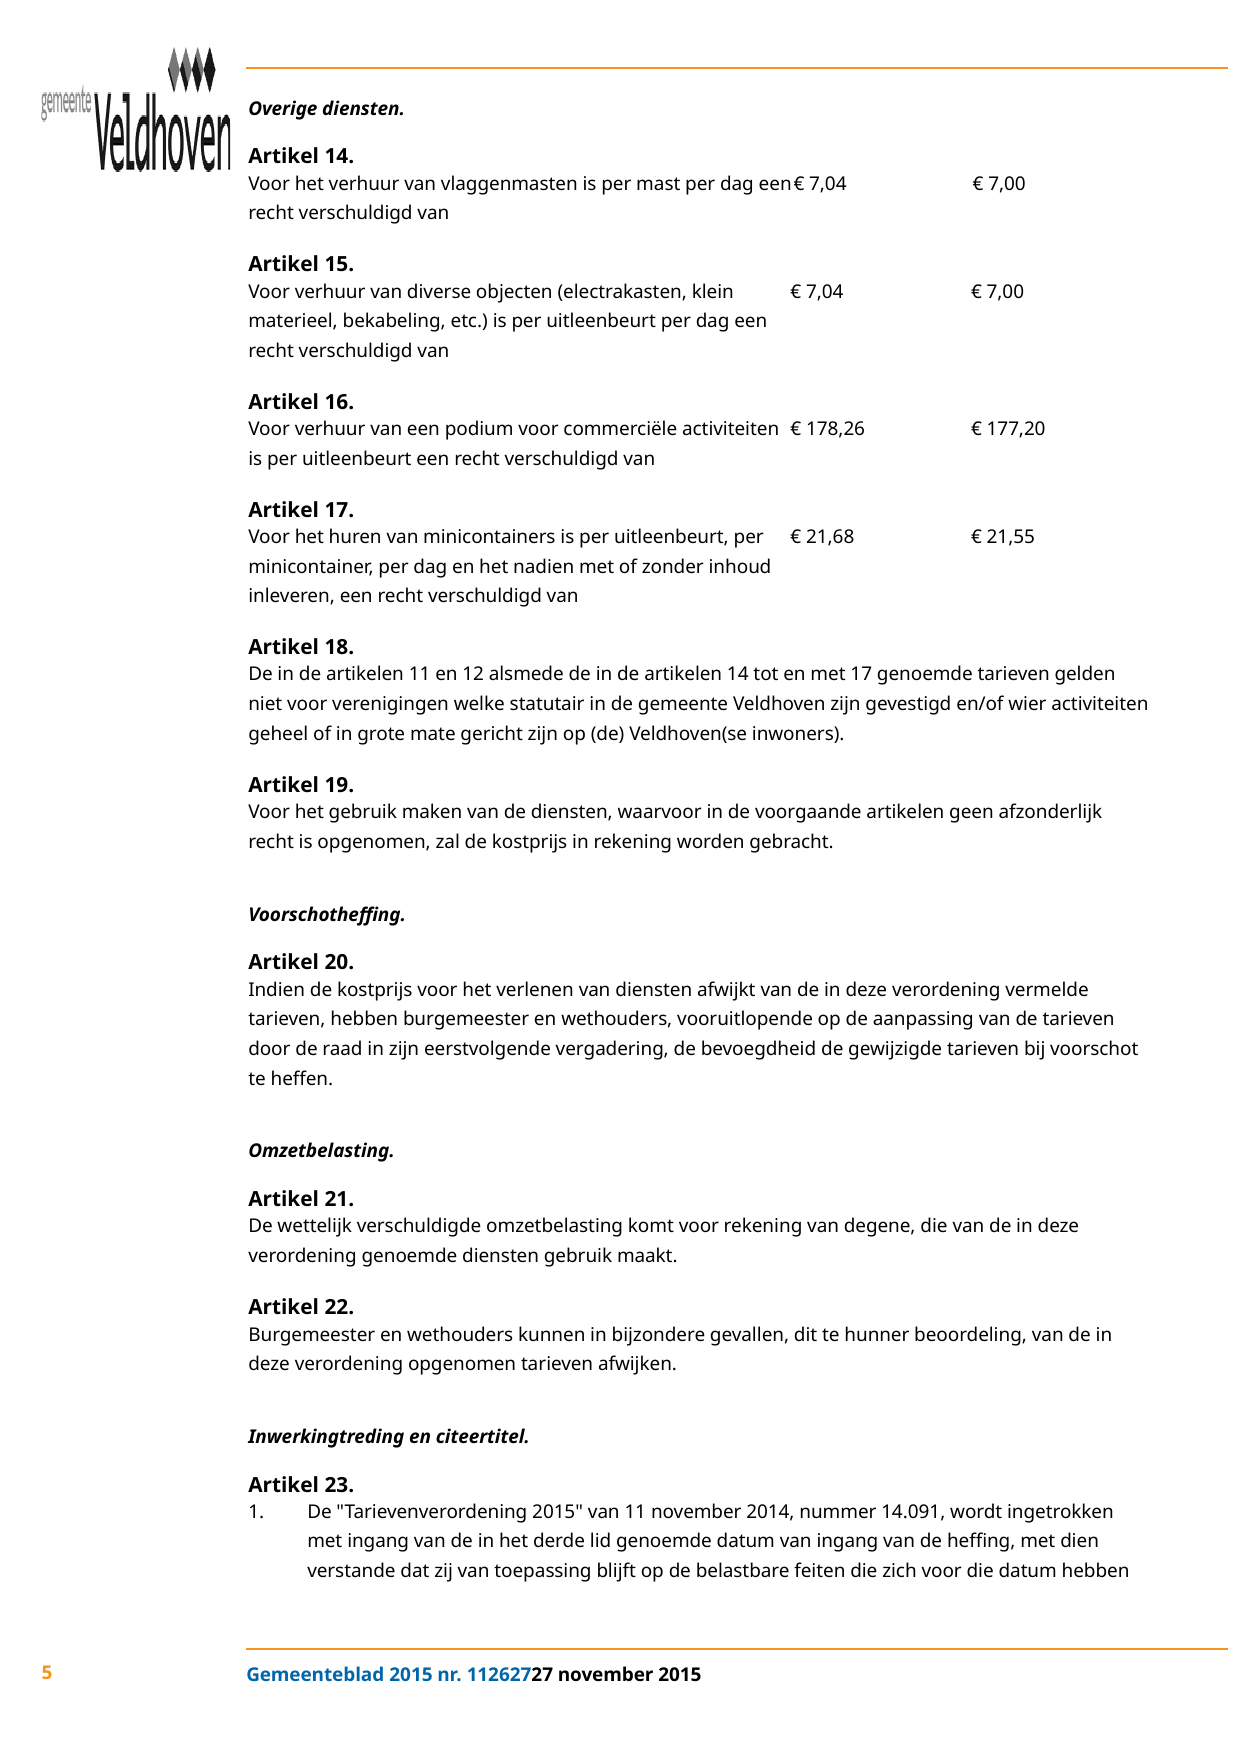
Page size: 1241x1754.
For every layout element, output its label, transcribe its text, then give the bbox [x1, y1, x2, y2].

table_header Voor het verhuur van vlaggenmasten is per mast per dag een recht verschuldigd van [248, 170, 793, 225]
table_header Voor verhuur van een podium voor commerciële activiteiten is per uitleenbeurt een recht verschuldigd van [248, 415, 790, 471]
text Artikel 21. [248, 1184, 1152, 1212]
table_header € 178,26 [790, 415, 971, 471]
text Voor het gebruik maken van de diensten, waarvoor in de voorgaande artikelen geen afzonderlijk recht is opgenomen, zal de kostprijs in rekening worden gebracht. [248, 799, 1152, 854]
text Artikel 23. [248, 1470, 1152, 1498]
table_header Voor het huren van minicontainers is per uitleenbeurt, per minicontainer, per dag en het nadien met of zonder inhoud inleveren, een recht verschuldigd van [248, 523, 790, 608]
table_header € 7,00 [973, 170, 1152, 225]
text Omzetbelasting. [248, 1137, 1152, 1163]
text Artikel 20. [248, 947, 1152, 976]
text Voorschotheffing. [248, 901, 1152, 927]
text Artikel 18. [248, 632, 1152, 661]
table_header € 177,20 [971, 415, 1152, 471]
text De wettelijk verschuldigde omzetbelasting komt voor rekening van degene, die van de in deze verordening genoemde diensten gebruik maakt. [248, 1212, 1152, 1268]
table_header € 7,04 [793, 170, 972, 225]
text Inwerkingtreding en citeertitel. [248, 1423, 1152, 1449]
text Artikel 14. [248, 141, 1152, 170]
table_header € 7,00 [971, 278, 1152, 363]
text Artikel 17. [248, 495, 1152, 523]
table_header € 21,55 [971, 523, 1152, 608]
text De in de artikelen 11 en 12 alsmede de in de artikelen 14 tot en met 17 genoemde tarieven gelden niet voor verenigingen welke statutair in de gemeente Veldhoven zijn gevestigd en/of wier activiteiten geheel of in grote mate gericht zijn op (de) Veldhoven(se inwoners). [248, 661, 1152, 746]
picture [41, 47, 231, 172]
text Indien de kostprijs voor het verlenen van diensten afwijkt van de in deze verordening vermelde tarieven, hebben burgemeester en wethouders, vooruitlopende op de aanpassing van de tarieven door de raad in zijn eerstvolgende vergadering, de bevoegdheid de gewijzigde tarieven bij voorschot te heffen. [248, 976, 1152, 1090]
table_header € 7,04 [790, 278, 971, 363]
list De "Tarievenverordening 2015" van 11 november 2014, nummer 14.091, wordt ingetrokken met ingang van de in het derde lid genoemde datum van ingang van de heffing, met dien verstande dat zij van toepassing blijft op de belastbare feiten die zich voor die datum hebben [248, 1498, 1152, 1583]
text Artikel 15. [248, 249, 1152, 278]
table_header € 21,68 [790, 523, 971, 608]
table_header Voor verhuur van diverse objecten (electrakasten, klein materieel, bekabeling, etc.) is per uitleenbeurt per dag een recht verschuldigd van [248, 278, 790, 363]
text Burgemeester en wethouders kunnen in bijzondere gevallen, dit te hunner beoordeling, van de in deze verordening opgenomen tarieven afwijken. [248, 1321, 1152, 1376]
text Overige diensten. [248, 95, 1152, 121]
text Artikel 19. [248, 770, 1152, 799]
text Artikel 22. [248, 1292, 1152, 1321]
text Artikel 16. [248, 387, 1152, 415]
